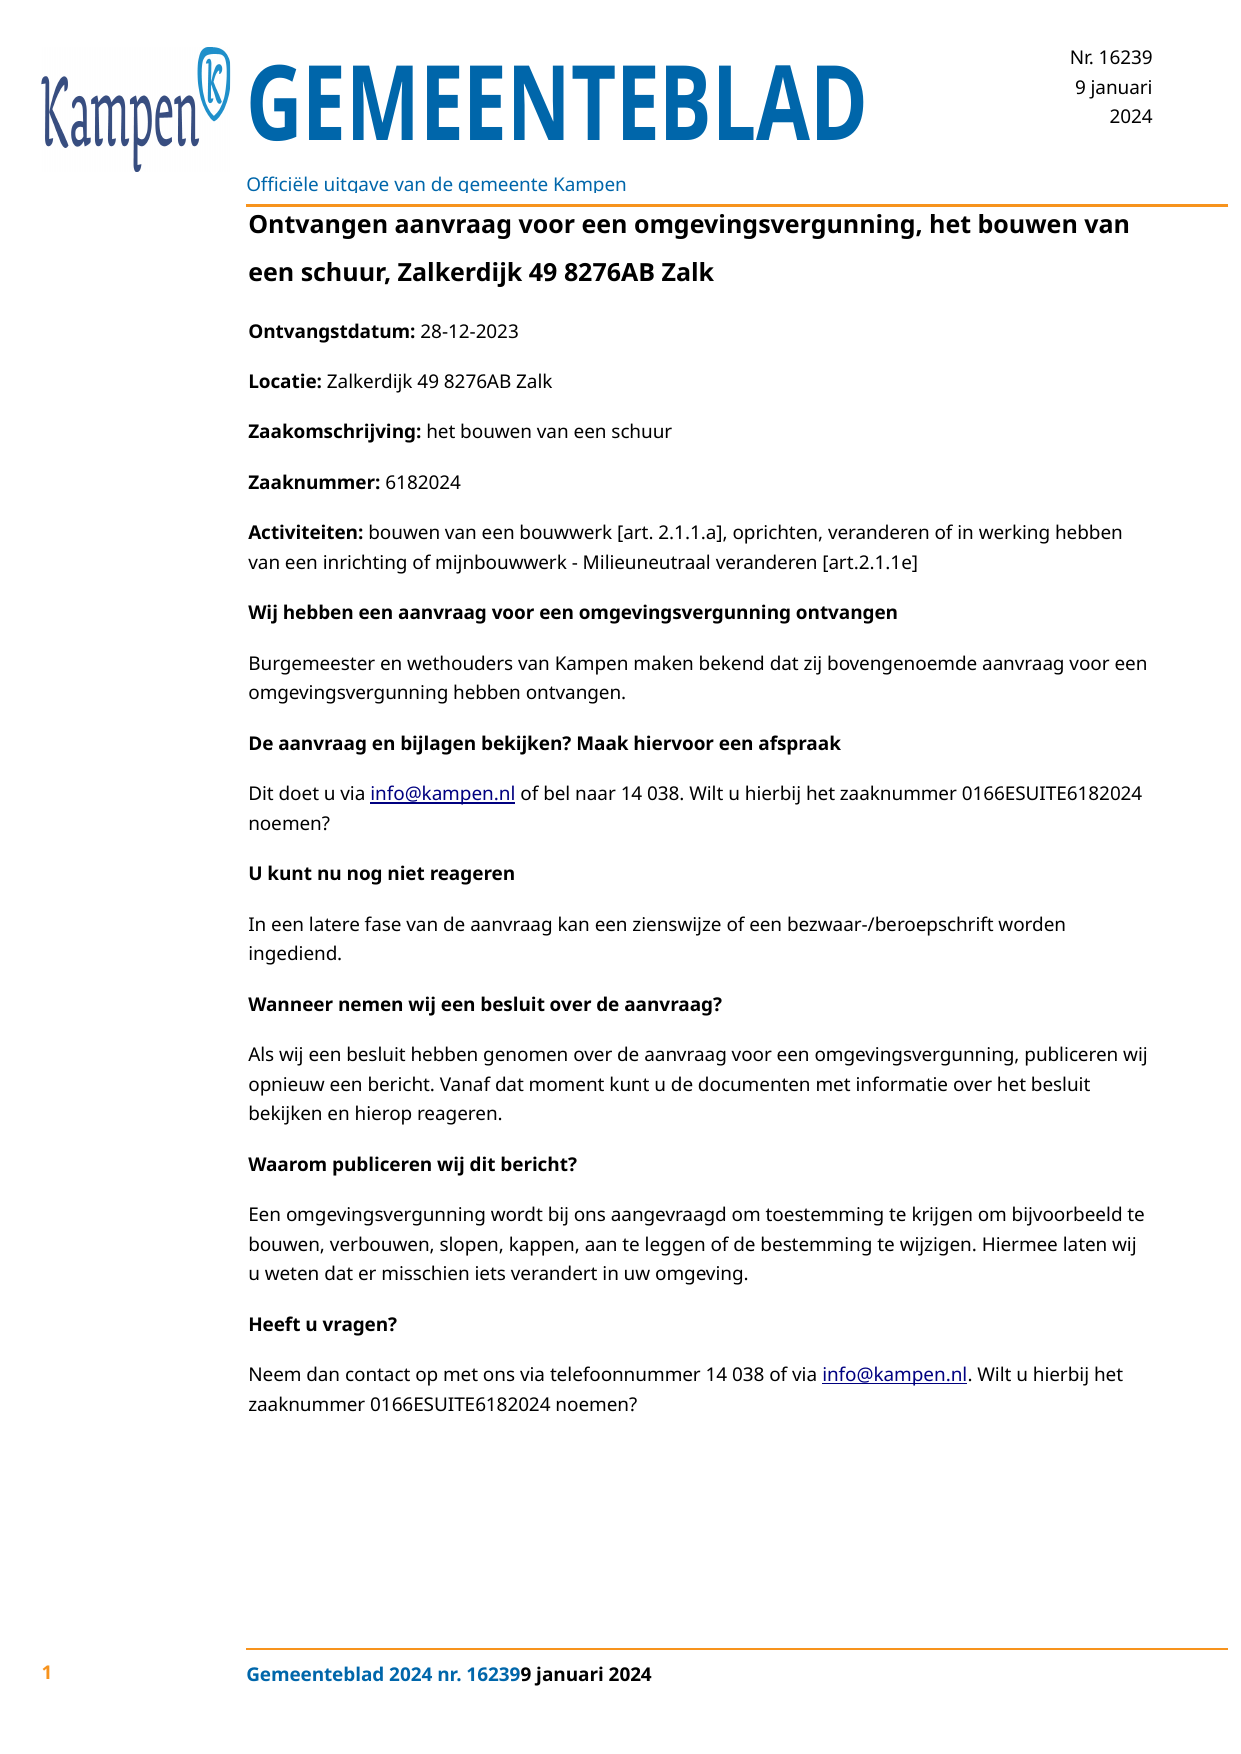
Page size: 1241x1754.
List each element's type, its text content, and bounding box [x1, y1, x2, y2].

text Heeft u vragen? [248, 1311, 1152, 1337]
text Als wij een besluit hebben genomen over de aanvraag voor een omgevingsvergunning, publiceren wij opnieuw een bericht. Vanaf dat moment kunt u de documenten met informatie over het besluit bekijken en hierop reageren. [248, 1041, 1152, 1126]
text Activiteiten: bouwen van een bouwwerk [art. 2.1.1.a], oprichten, veranderen of in werking hebben van een inrichting of mijnbouwwerk - Milieuneutraal veranderen [art.2.1.1e] [248, 519, 1152, 575]
text In een latere fase van de aanvraag kan een zienswijze of een bezwaar-/beroepschrift worden ingediend. [248, 911, 1152, 966]
text Een omgevingsvergunning wordt bij ons aangevraagd om toestemming te krijgen om bijvoorbeeld te bouwen, verbouwen, slopen, kappen, aan te leggen of de bestemming te wijzigen. Hiermee laten wij u weten dat er misschien iets verandert in uw omgeving. [248, 1201, 1152, 1286]
text Neem dan contact op met ons via telefoonnummer 14 038 of via info@kampen.nl. Wilt u hierbij het zaaknummer 0166ESUITE6182024 noemen? [248, 1361, 1152, 1417]
text Dit doet u via info@kampen.nl of bel naar 14 038. Wilt u hierbij het zaaknummer 0166ESUITE6182024 noemen? [248, 780, 1152, 836]
text Ontvangen aanvraag voor een omgevingsvergunning, het bouwen van een schuur, Zalkerdijk 49 8276AB Zalk [248, 207, 1152, 288]
text Ontvangstdatum: 28-12-2023 [248, 318, 1152, 344]
text Wij hebben een aanvraag voor een omgevingsvergunning ontvangen [248, 599, 1152, 625]
text Locatie: Zalkerdijk 49 8276AB Zalk [248, 368, 1152, 394]
text De aanvraag en bijlagen bekijken? Maak hiervoor een afspraak [248, 730, 1152, 756]
text Waarom publiceren wij dit bericht? [248, 1151, 1152, 1177]
text Burgemeester en wethouders van Kampen maken bekend dat zij bovengenoemde aanvraag voor een omgevingsvergunning hebben ontvangen. [248, 650, 1152, 705]
text Zaakomschrijving: het bouwen van een schuur [248, 419, 1152, 444]
text Wanneer nemen wij een besluit over de aanvraag? [248, 991, 1152, 1017]
picture [41, 47, 231, 172]
text Zaaknummer: 6182024 [248, 469, 1152, 495]
text U kunt nu nog niet reageren [248, 860, 1152, 886]
